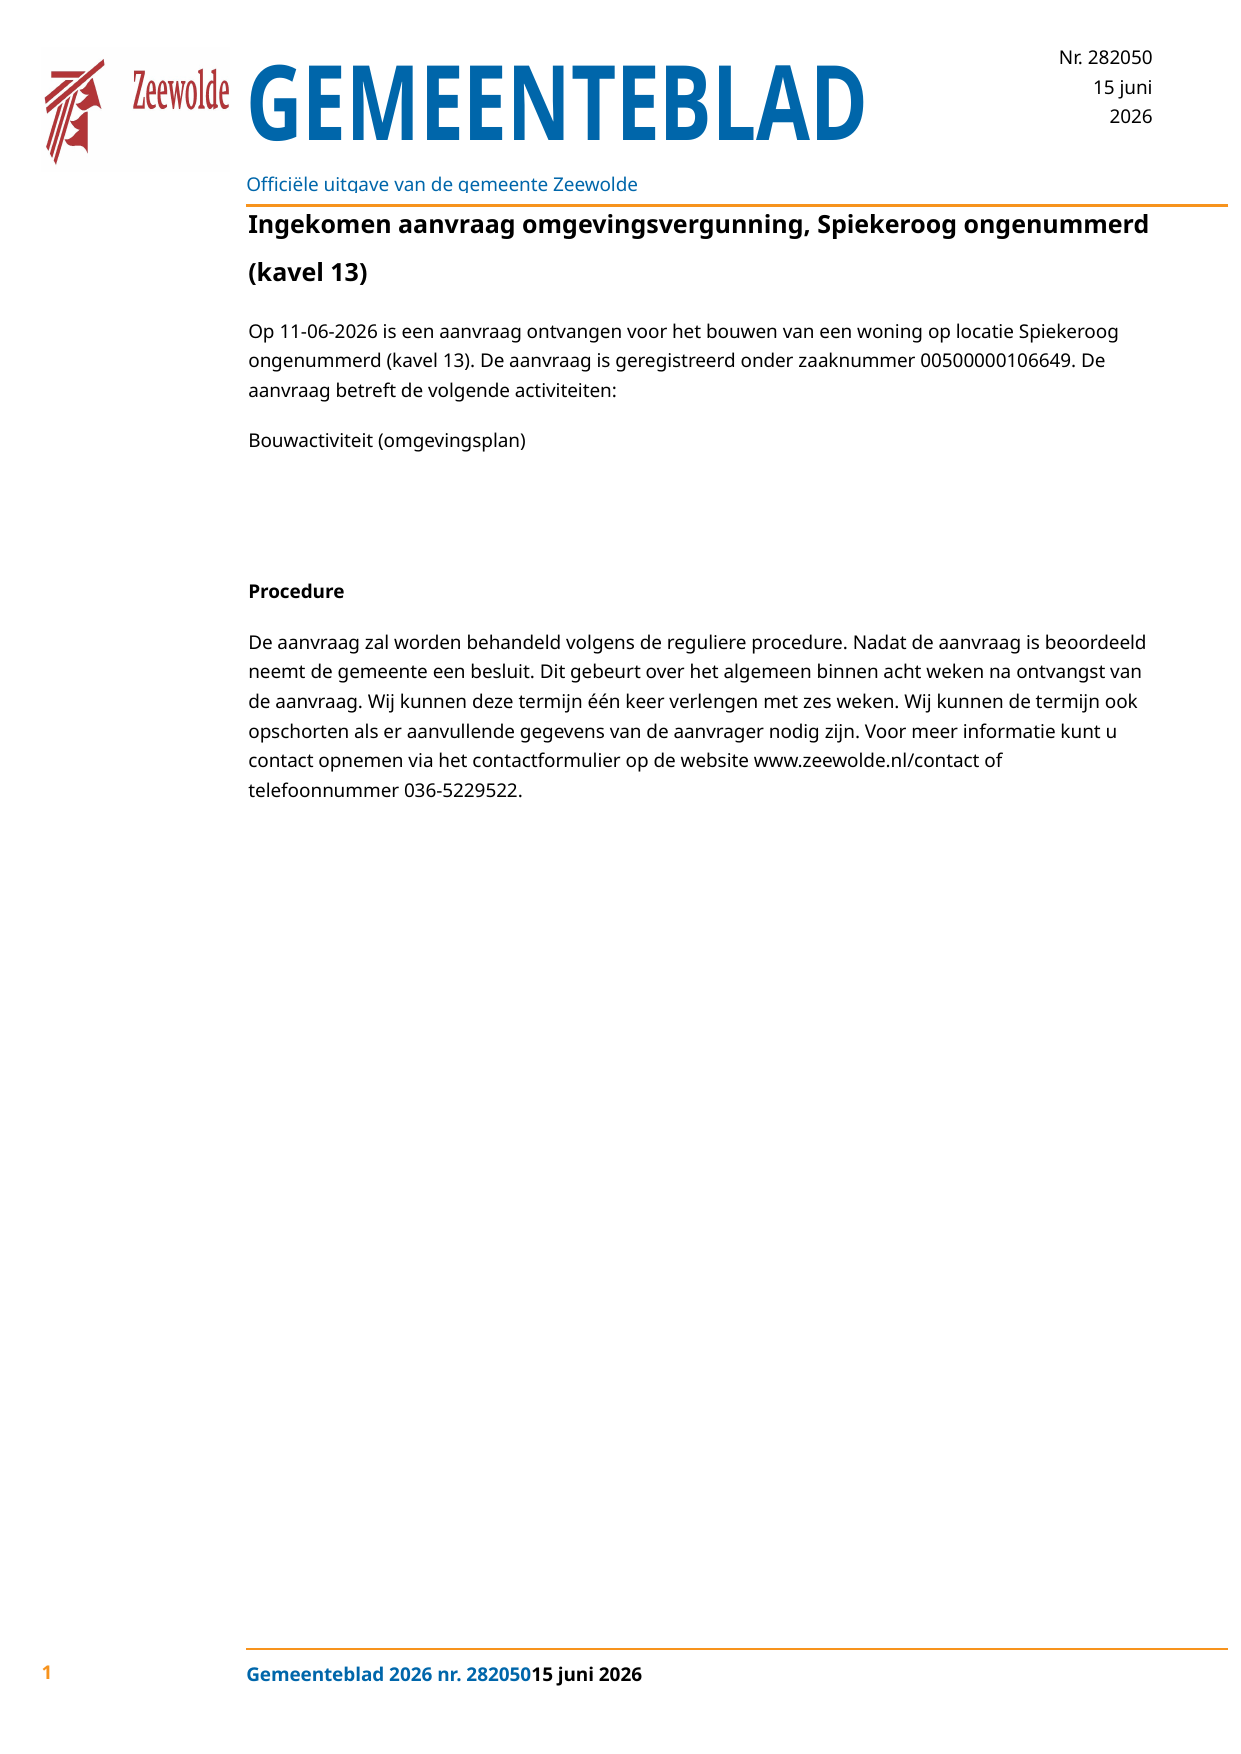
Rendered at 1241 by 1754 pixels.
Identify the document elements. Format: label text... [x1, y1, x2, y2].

text Procedure [248, 579, 1152, 604]
text De aanvraag zal worden behandeld volgens de reguliere procedure. Nadat de aanvraag is beoordeeld neemt de gemeente een besluit. Dit gebeurt over het algemeen binnen acht weken na ontvangst van de aanvraag. Wij kunnen deze termijn één keer verlengen met zes weken. Wij kunnen de termijn ook opschorten als er aanvullende gegevens van de aanvrager nodig zijn. Voor meer informatie kunt u contact opnemen via het contactformulier op de website www.zeewolde.nl/contact of telefoonnummer 036-5229522. [248, 629, 1152, 803]
text Ingekomen aanvraag omgevingsvergunning, Spiekeroog ongenummerd (kavel 13) [248, 207, 1152, 288]
picture [41, 47, 231, 172]
text Bouwactiviteit (omgevingsplan) [248, 427, 1152, 453]
text Op 11-06-2026 is een aanvraag ontvangen voor het bouwen van een woning op locatie Spiekeroog ongenummerd (kavel 13). De aanvraag is geregistreerd onder zaaknummer 00500000106649. De aanvraag betreft de volgende activiteiten: [248, 318, 1152, 403]
